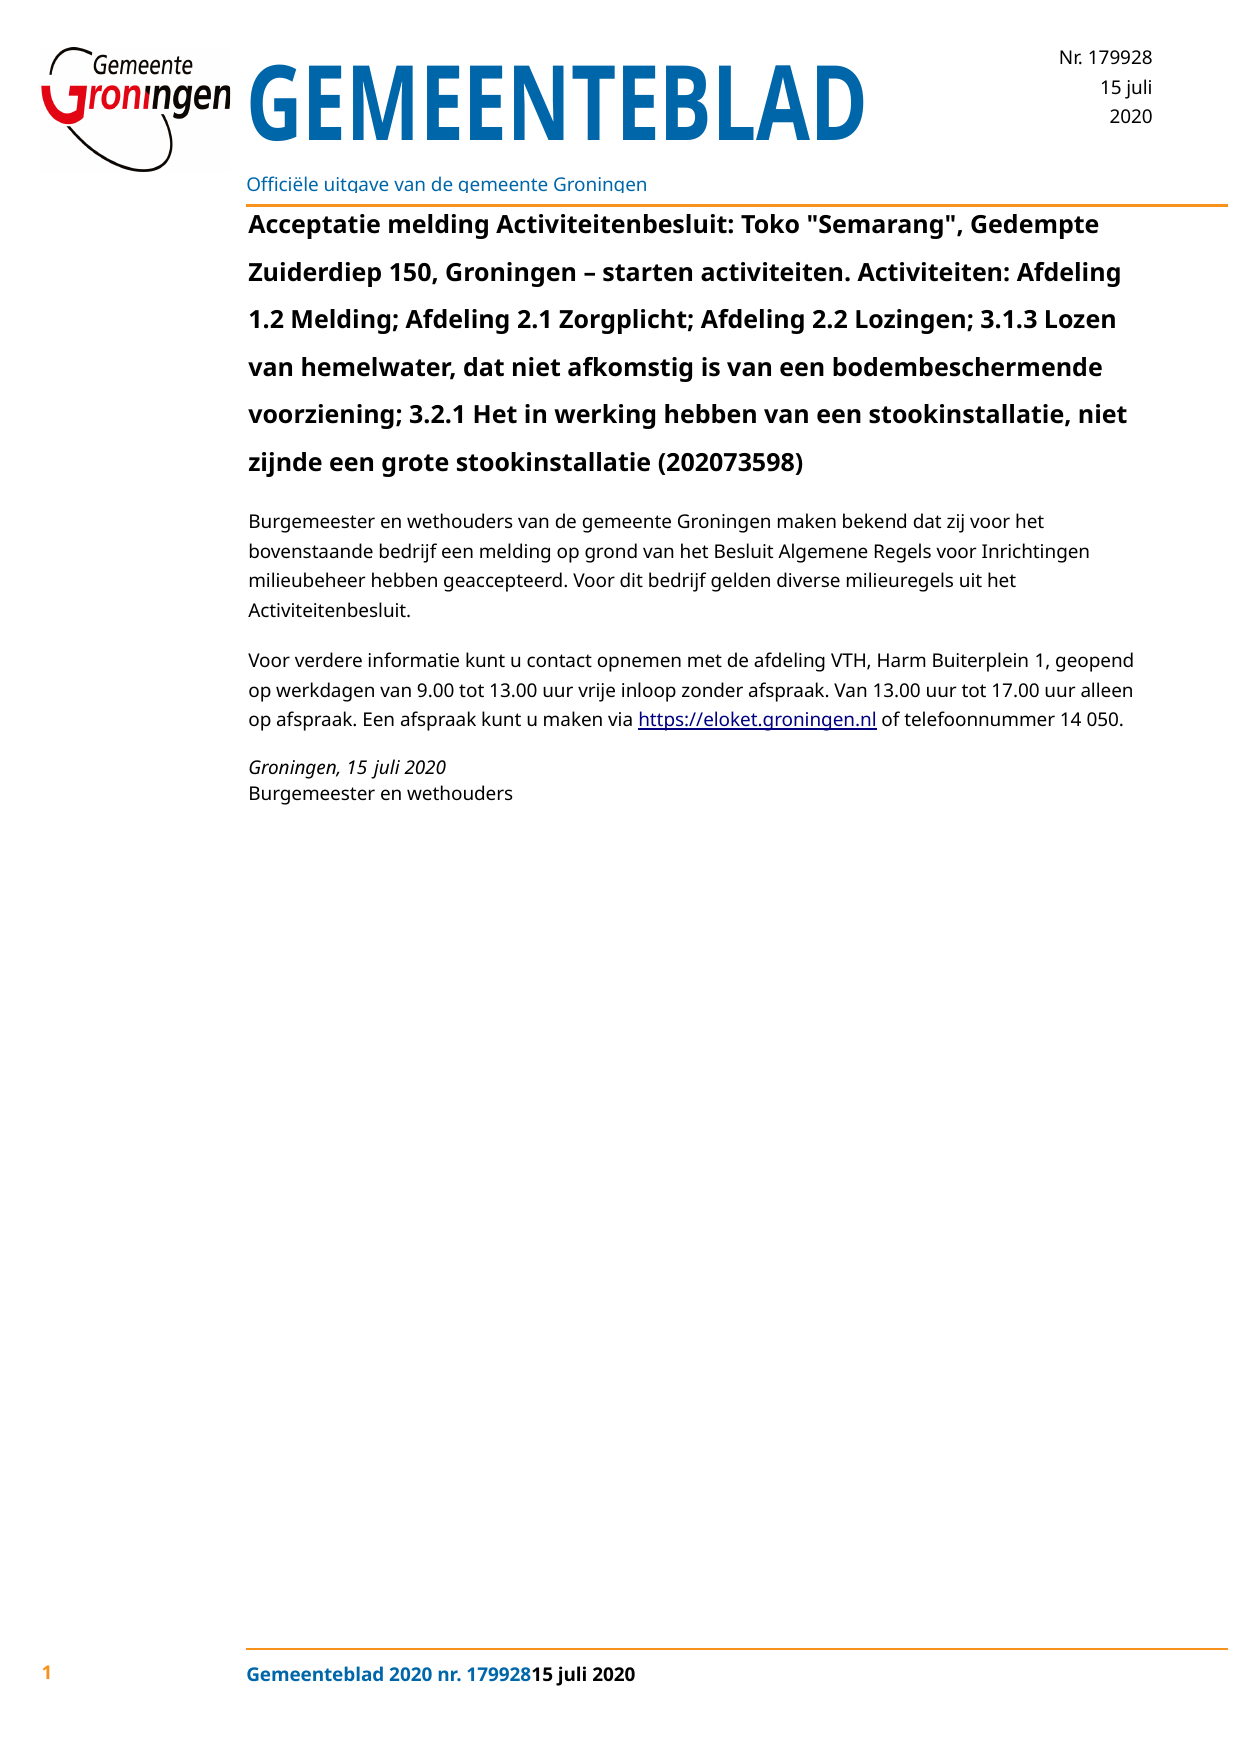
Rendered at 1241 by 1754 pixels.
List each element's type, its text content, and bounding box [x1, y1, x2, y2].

picture [41, 47, 231, 172]
text Burgemeester en wethouders [248, 780, 1152, 806]
text Voor verdere informatie kunt u contact opnemen met de afdeling VTH, Harm Buiterplein 1, geopend op werkdagen van 9.00 tot 13.00 uur vrije inloop zonder afspraak. Van 13.00 uur tot 17.00 uur alleen op afspraak. Een afspraak kunt u maken via https://eloket.groningen.nl of telefoonnummer 14 050. [248, 647, 1152, 732]
text Groningen, 15 juli 2020 [248, 754, 1152, 780]
text Burgemeester en wethouders van de gemeente Groningen maken bekend dat zij voor het bovenstaande bedrijf een melding op grond van het Besluit Algemene Regels voor Inrichtingen milieubeheer hebben geaccepteerd. Voor dit bedrijf gelden diverse milieuregels uit het Activiteitenbesluit. [248, 508, 1152, 623]
text Acceptatie melding Activiteitenbesluit: Toko "Semarang", Gedempte Zuiderdiep 150, Groningen – starten activiteiten. Activiteiten: Afdeling 1.2 Melding; Afdeling 2.1 Zorgplicht; Afdeling 2.2 Lozingen; 3.1.3 Lozen van hemelwater, dat niet afkomstig is van een bodembeschermende voorziening; 3.2.1 Het in werking hebben van een stookinstallatie, niet zijnde een grote stookinstallatie (202073598) [248, 207, 1152, 479]
